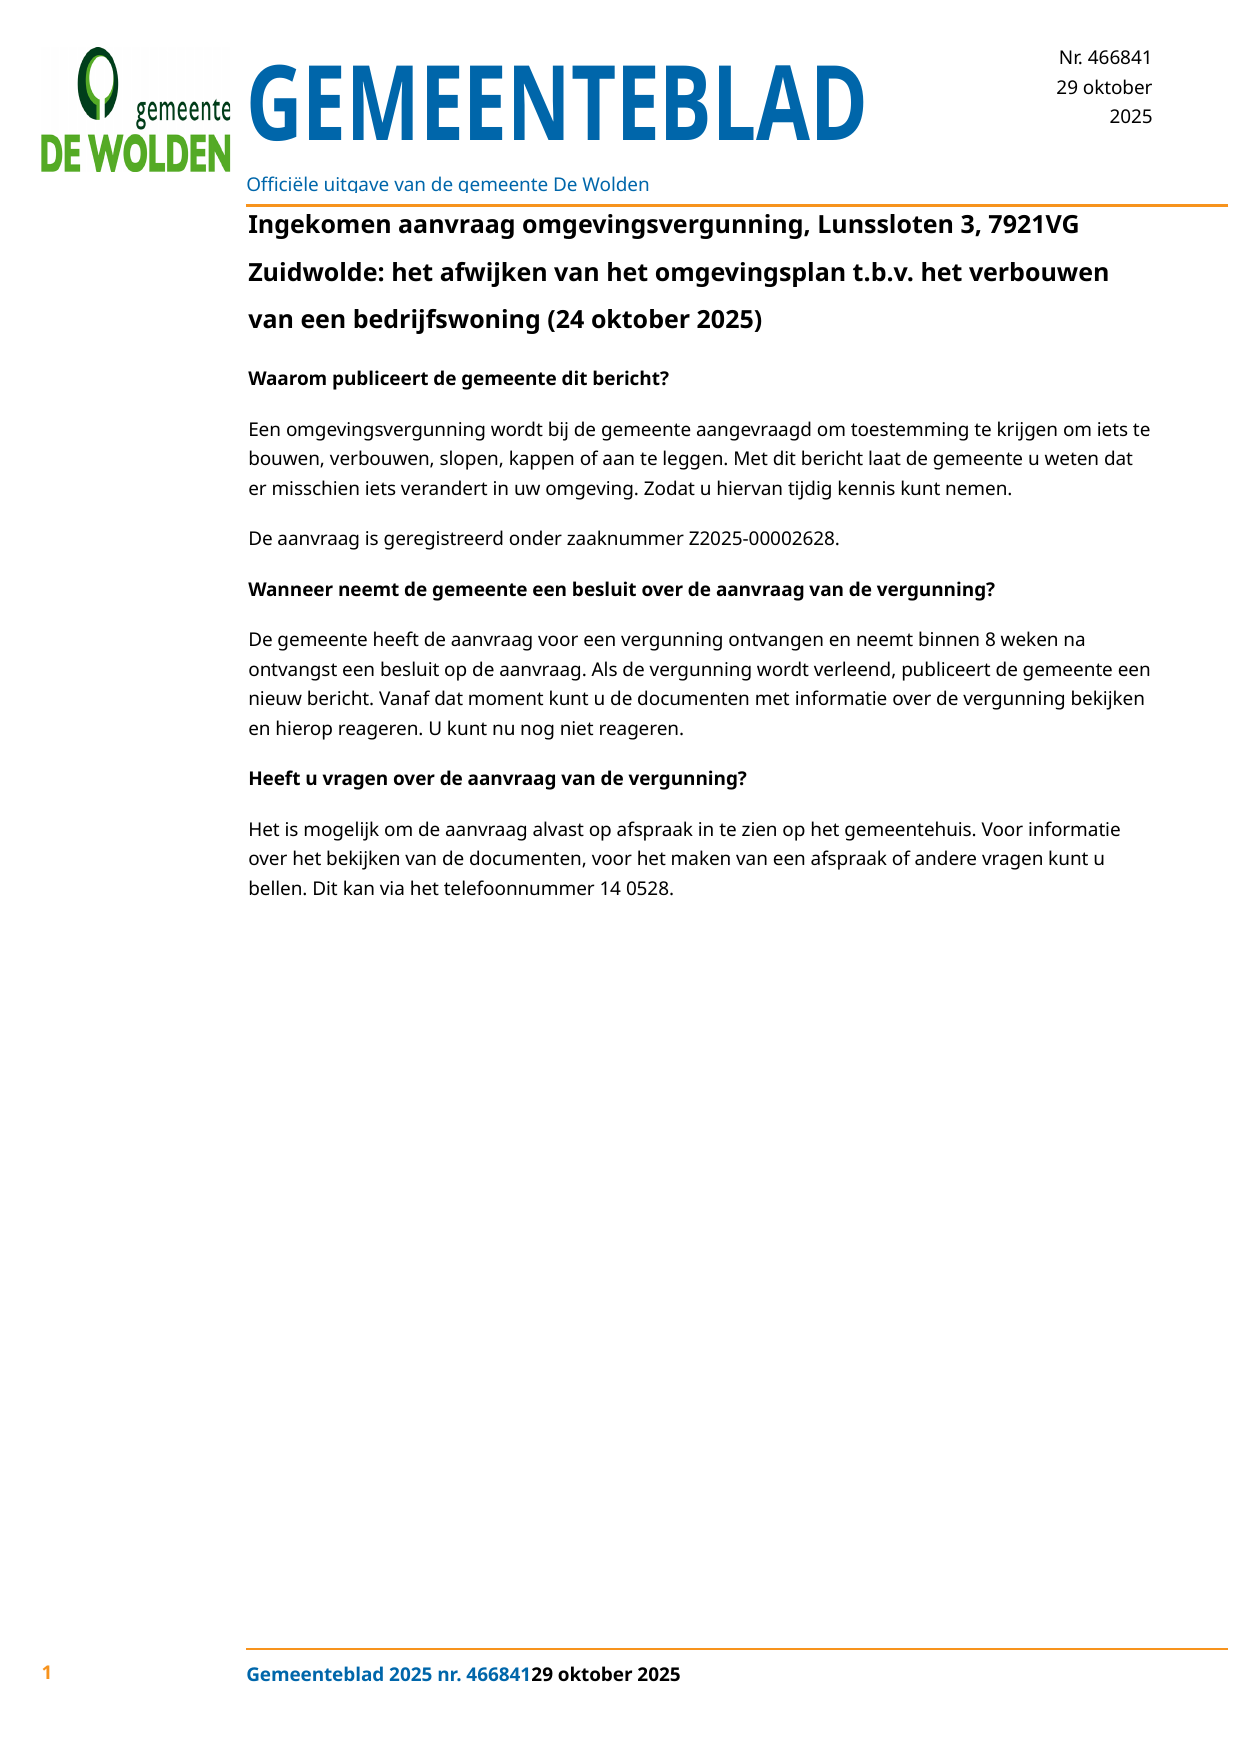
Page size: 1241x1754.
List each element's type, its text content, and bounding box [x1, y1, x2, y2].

picture [41, 47, 231, 172]
text Wanneer neemt de gemeente een besluit over de aanvraag van de vergunning? [248, 576, 1152, 602]
text Heeft u vragen over de aanvraag van de vergunning? [248, 766, 1152, 791]
text De aanvraag is geregistreerd onder zaaknummer Z2025-00002628. [248, 526, 1152, 551]
text Waarom publiceert de gemeente dit bericht? [248, 366, 1152, 391]
text De gemeente heeft de aanvraag voor een vergunning ontvangen en neemt binnen 8 weken na ontvangst een besluit op de aanvraag. Als de vergunning wordt verleend, publiceert de gemeente een nieuw bericht. Vanaf dat moment kunt u de documenten met informatie over de vergunning bekijken en hierop reageren. U kunt nu nog niet reageren. [248, 626, 1152, 741]
text Het is mogelijk om de aanvraag alvast op afspraak in te zien op het gemeentehuis. Voor informatie over het bekijken van de documenten, voor het maken van een afspraak of andere vragen kunt u bellen. Dit kan via het telefoonnummer 14 0528. [248, 816, 1152, 901]
text Een omgevingsvergunning wordt bij de gemeente aangevraagd om toestemming te krijgen om iets te bouwen, verbouwen, slopen, kappen of aan te leggen. Met dit bericht laat de gemeente u weten dat er misschien iets verandert in uw omgeving. Zodat u hiervan tijdig kennis kunt nemen. [248, 416, 1152, 501]
text Ingekomen aanvraag omgevingsvergunning, Lunssloten 3, 7921VG Zuidwolde: het afwijken van het omgevingsplan t.b.v. het verbouwen van een bedrijfswoning (24 oktober 2025) [248, 207, 1152, 336]
